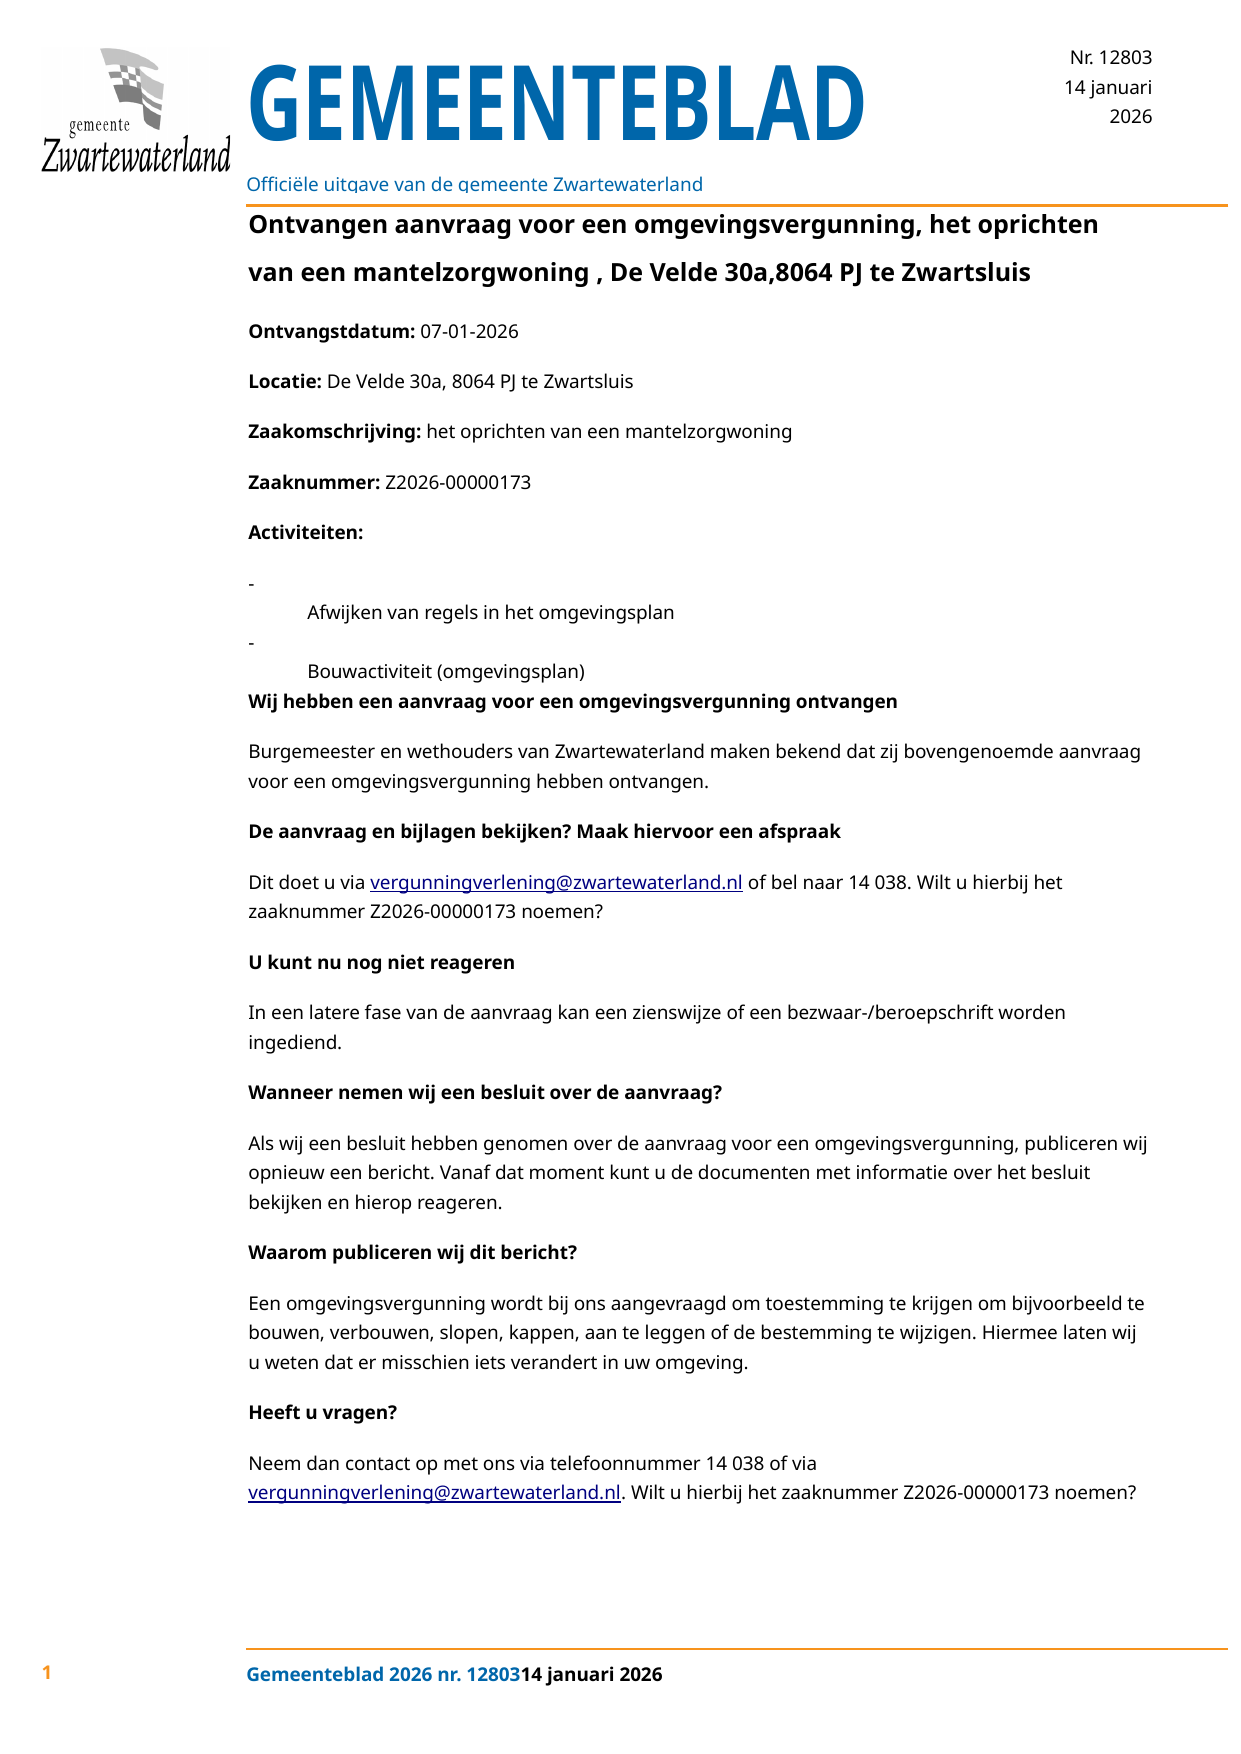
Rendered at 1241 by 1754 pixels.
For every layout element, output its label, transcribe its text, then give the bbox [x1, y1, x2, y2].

text Zaakomschrijving: het oprichten van een mantelzorgwoning [248, 419, 1152, 444]
list Afwijken van regels in het omgevingsplan [248, 599, 1152, 625]
text Burgemeester en wethouders van Zwartewaterland maken bekend dat zij bovengenoemde aanvraag voor een omgevingsvergunning hebben ontvangen. [248, 739, 1152, 794]
list Bouwactiviteit (omgevingsplan) [248, 659, 1152, 684]
text Neem dan contact op met ons via telefoonnummer 14 038 of via vergunningverlening@zwartewaterland.nl. Wilt u hierbij het zaaknummer Z2026-00000173 noemen? [248, 1450, 1152, 1505]
text Dit doet u via vergunningverlening@zwartewaterland.nl of bel naar 14 038. Wilt u hierbij het zaaknummer Z2026-00000173 noemen? [248, 869, 1152, 924]
text Waarom publiceren wij dit bericht? [248, 1239, 1152, 1265]
text Ontvangstdatum: 07-01-2026 [248, 318, 1152, 344]
text U kunt nu nog niet reageren [248, 949, 1152, 975]
text Locatie: De Velde 30a, 8064 PJ te Zwartsluis [248, 368, 1152, 394]
text Een omgevingsvergunning wordt bij ons aangevraagd om toestemming te krijgen om bijvoorbeeld te bouwen, verbouwen, slopen, kappen, aan te leggen of de bestemming te wijzigen. Hiermee laten wij u weten dat er misschien iets verandert in uw omgeving. [248, 1290, 1152, 1375]
text Ontvangen aanvraag voor een omgevingsvergunning, het oprichten van een mantelzorgwoning , De Velde 30a,8064 PJ te Zwartsluis [248, 207, 1152, 288]
text Wij hebben een aanvraag voor een omgevingsvergunning ontvangen [248, 688, 1152, 714]
text In een latere fase van de aanvraag kan een zienswijze of een bezwaar-/beroepschrift worden ingediend. [248, 999, 1152, 1055]
text Als wij een besluit hebben genomen over de aanvraag voor een omgevingsvergunning, publiceren wij opnieuw een bericht. Vanaf dat moment kunt u de documenten met informatie over het besluit bekijken en hierop reageren. [248, 1130, 1152, 1215]
text Activiteiten: [248, 519, 1152, 545]
text Wanneer nemen wij een besluit over de aanvraag? [248, 1079, 1152, 1105]
text De aanvraag en bijlagen bekijken? Maak hiervoor een afspraak [248, 819, 1152, 844]
text Heeft u vragen? [248, 1399, 1152, 1425]
picture [41, 47, 231, 172]
text Zaaknummer: Z2026-00000173 [248, 469, 1152, 495]
